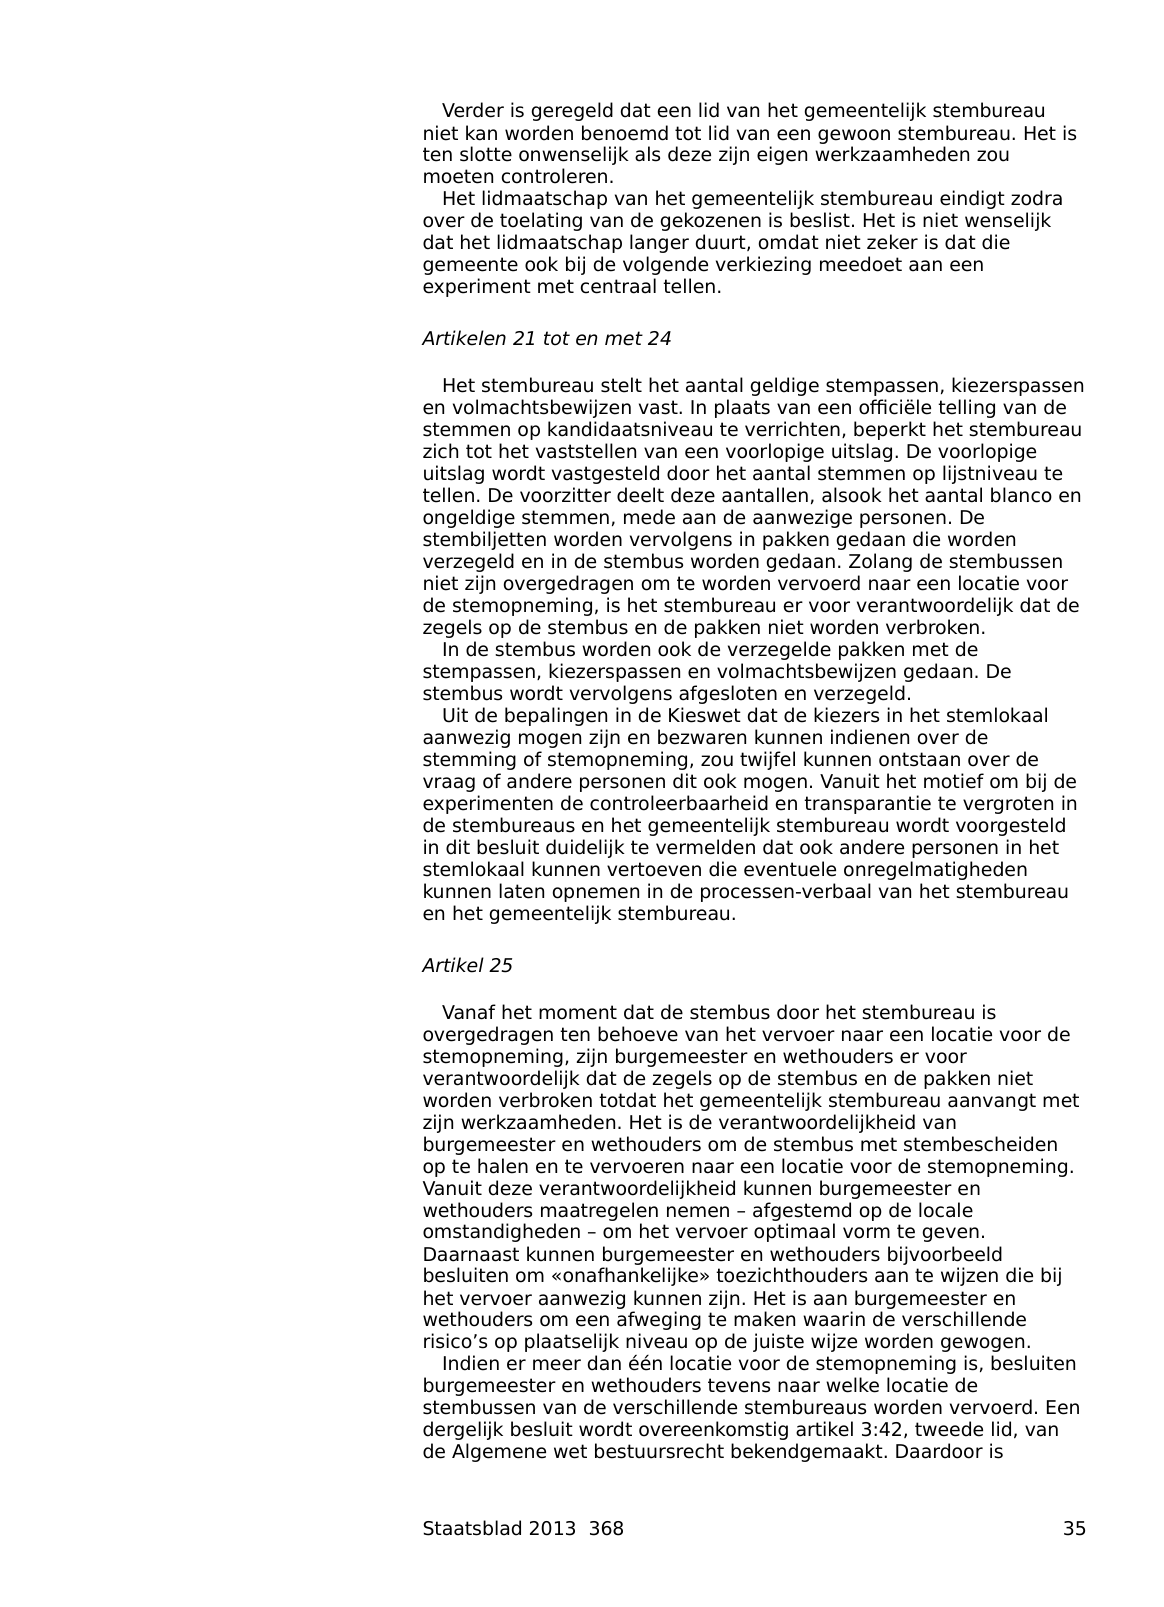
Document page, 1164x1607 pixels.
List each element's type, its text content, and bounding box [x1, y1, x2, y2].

subtitle Artikel 25 [422, 955, 1087, 977]
text In de stembus worden ook de verzegelde pakken met de stempassen, kiezerspassen en volmachtsbewijzen gedaan. De stembus wordt vervolgens afgesloten en verzegeld. [422, 639, 1087, 705]
subtitle Artikelen 21 tot en met 24 [422, 328, 1087, 350]
text Het lidmaatschap van het gemeentelijk stembureau eindigt zodra over de toelating van de gekozenen is beslist. Het is niet wenselijk dat het lidmaatschap langer duurt, omdat niet zeker is dat die gemeente ook bij de volgende verkiezing meedoet aan een experiment met centraal tellen. [422, 188, 1087, 298]
text Vanaf het moment dat de stembus door het stembureau is overgedragen ten behoeve van het vervoer naar een locatie voor de stemopneming, zijn burgemeester en wethouders er voor verantwoordelijk dat de zegels op de stembus en de pakken niet worden verbroken totdat het gemeentelijk stembureau aanvangt met zijn werkzaamheden. Het is de verantwoordelijkheid van burgemeester en wethouders om de stembus met stembescheiden op te halen en te vervoeren naar een locatie voor de stemopneming. Vanuit deze verantwoordelijkheid kunnen burgemeester en wethouders maatregelen nemen – afgestemd op de locale omstandigheden – om het vervoer optimaal vorm te geven. Daarnaast kunnen burgemeester en wethouders bijvoorbeeld besluiten om «onafhankelijke» toezichthouders aan te wijzen die bij het vervoer aanwezig kunnen zijn. Het is aan burgemeester en wethouders om een afweging te maken waarin de verschillende risico’s op plaatselijk niveau op de juiste wijze worden gewogen. [422, 1002, 1087, 1353]
text Het stembureau stelt het aantal geldige stempassen, kiezerspassen en volmachtsbewijzen vast. In plaats van een officiële telling van de stemmen op kandidaatsniveau te verrichten, beperkt het stembureau zich tot het vaststellen van een voorlopige uitslag. De voorlopige uitslag wordt vastgesteld door het aantal stemmen op lijstniveau te tellen. De voorzitter deelt deze aantallen, alsook het aantal blanco en ongeldige stemmen, mede aan de aanwezige personen. De stembiljetten worden vervolgens in pakken gedaan die worden verzegeld en in de stembus worden gedaan. Zolang de stembussen niet zijn overgedragen om te worden vervoerd naar een locatie voor de stemopneming, is het stembureau er voor verantwoordelijk dat de zegels op de stembus en de pakken niet worden verbroken. [422, 375, 1087, 639]
text Indien er meer dan één locatie voor de stemopneming is, besluiten burgemeester en wethouders tevens naar welke locatie de stembussen van de verschillende stembureaus worden vervoerd. Een dergelijk besluit wordt overeenkomstig artikel 3:42, tweede lid, van de Algemene wet bestuursrecht bekendgemaakt. Daardoor is [422, 1353, 1087, 1463]
text Verder is geregeld dat een lid van het gemeentelijk stembureau niet kan worden benoemd tot lid van een gewoon stembureau. Het is ten slotte onwenselijk als deze zijn eigen werkzaamheden zou moeten controleren. [422, 100, 1087, 188]
text Uit de bepalingen in de Kieswet dat de kiezers in het stemlokaal aanwezig mogen zijn en bezwaren kunnen indienen over de stemming of stemopneming, zou twijfel kunnen ontstaan over de vraag of andere personen dit ook mogen. Vanuit het motief om bij de experimenten de controleerbaarheid en transparantie te vergroten in de stembureaus en het gemeentelijk stembureau wordt voorgesteld in dit besluit duidelijk te vermelden dat ook andere personen in het stemlokaal kunnen vertoeven die eventuele onregelmatigheden kunnen laten opnemen in de processen-verbaal van het stembureau en het gemeentelijk stembureau. [422, 705, 1087, 925]
